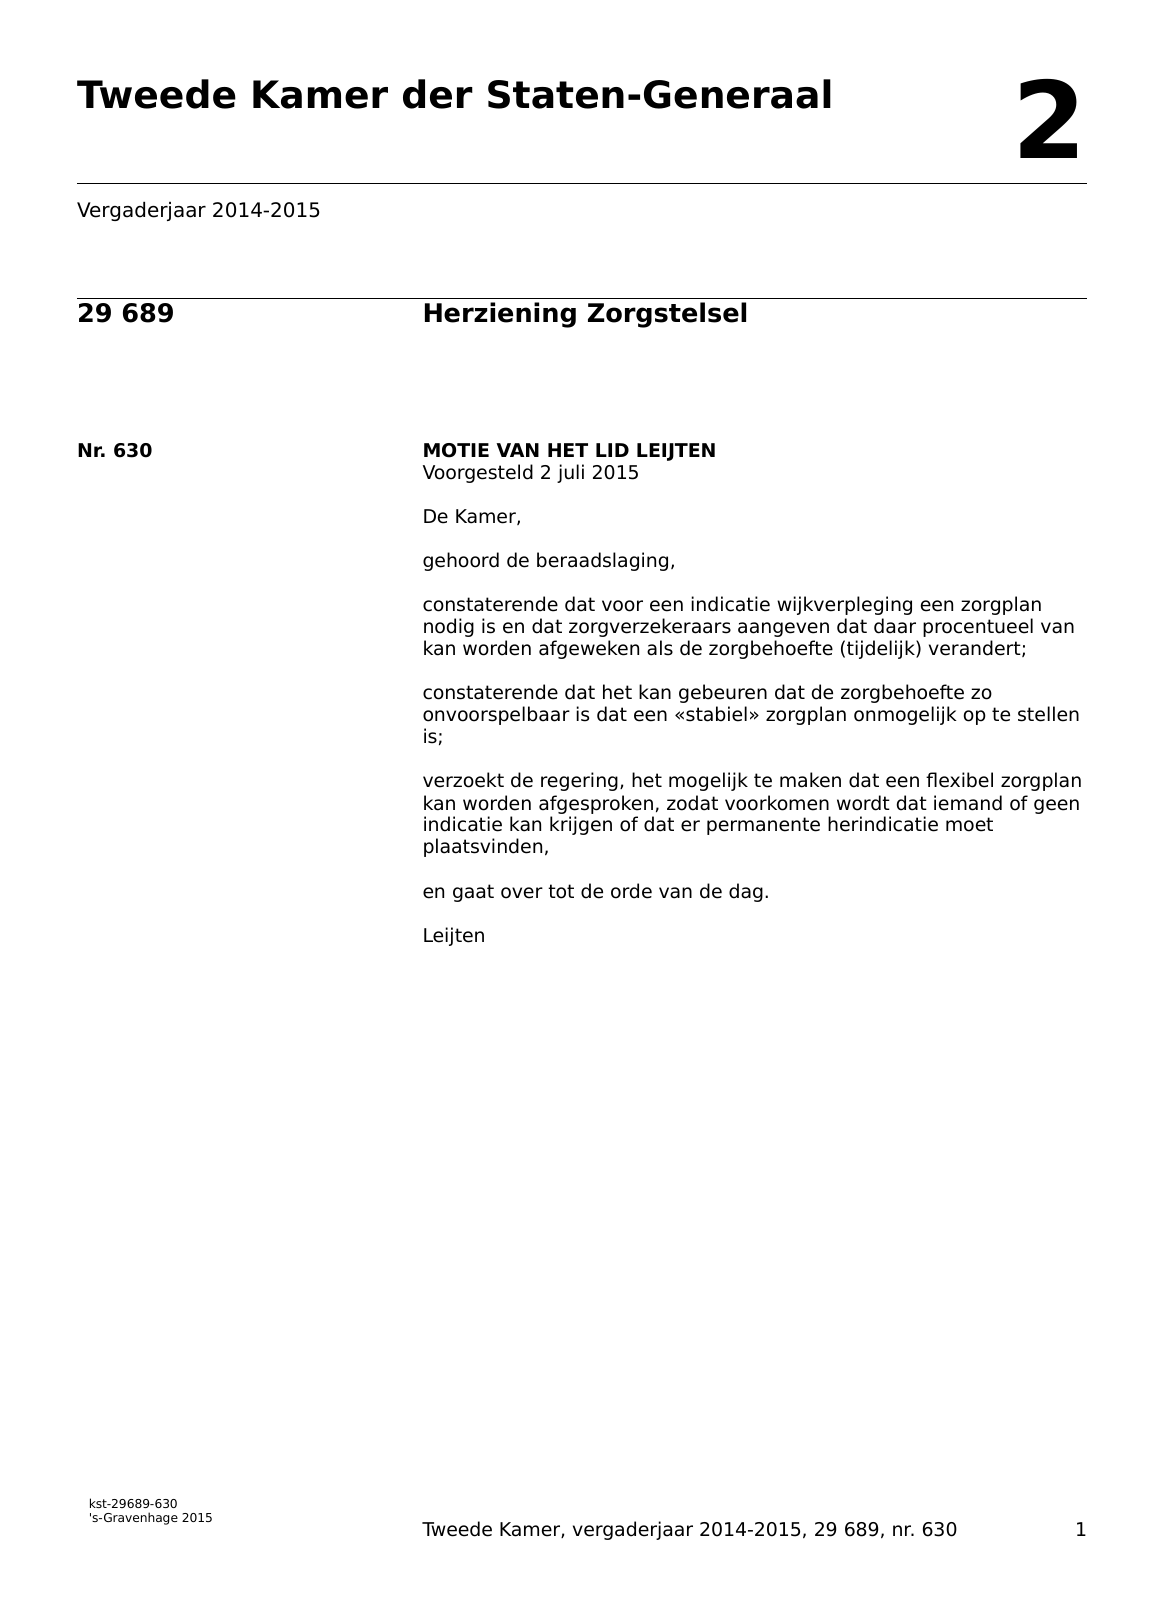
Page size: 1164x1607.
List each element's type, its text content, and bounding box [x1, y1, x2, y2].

text 's-Gravenhage 2015 [88, 1511, 323, 1525]
text verzoekt de regering, het mogelijk te maken dat een flexibel zorgplan kan worden afgesproken, zodat voorkomen wordt dat iemand of geen indicatie kan krijgen of dat er permanente herindicatie moet plaatsvinden, [422, 770, 1087, 858]
text kst-29689-630 [88, 1497, 323, 1511]
table_header 2 [886, 59, 1087, 183]
subtitle Nr. 630 MOTIE VAN HET LID LEIJTEN [77, 440, 1087, 462]
text Leijten [422, 925, 1087, 947]
text Voorgesteld 2 juli 2015 [422, 462, 1087, 484]
text De Kamer, [422, 506, 1087, 528]
subtitle 29 689 Herziening Zorgstelsel [77, 299, 1087, 329]
text constaterende dat het kan gebeuren dat de zorgbehoefte zo onvoorspelbaar is dat een «stabiel» zorgplan onmogelijk op te stellen is; [422, 682, 1087, 748]
text constaterende dat voor een indicatie wijkverpleging een zorgplan nodig is en dat zorgverzekeraars aangeven dat daar procentueel van kan worden afgeweken als de zorgbehoefte (tijdelijk) verandert; [422, 594, 1087, 660]
table_header Tweede Kamer der Staten-Generaal [77, 59, 886, 183]
text gehoord de beraadslaging, [422, 550, 1087, 572]
text en gaat over tot de orde van de dag. [422, 881, 1087, 902]
table_cell Vergaderjaar 2014-2015 [77, 184, 1087, 298]
